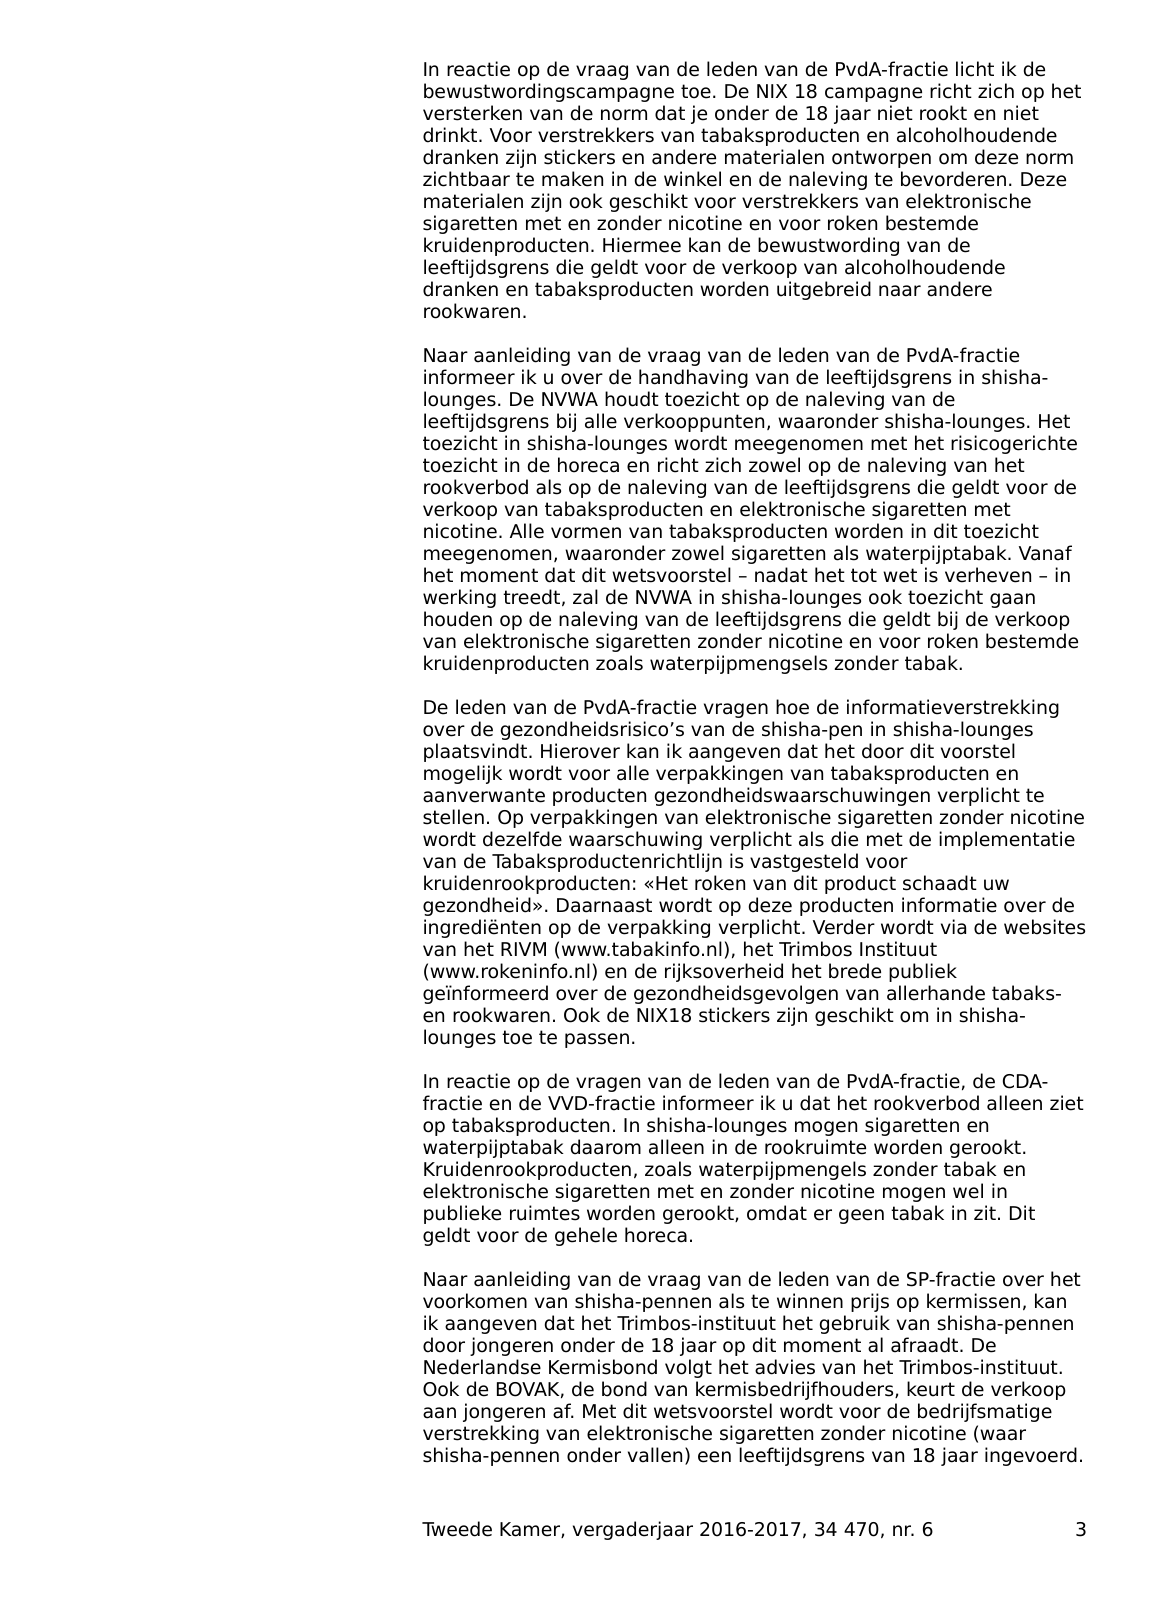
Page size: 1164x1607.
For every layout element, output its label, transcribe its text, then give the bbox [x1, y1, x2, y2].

text Naar aanleiding van de vraag van de leden van de SP-fractie over het voorkomen van shisha-pennen als te winnen prijs op kermissen, kan ik aangeven dat het Trimbos-instituut het gebruik van shisha-pennen door jongeren onder de 18 jaar op dit moment al afraadt. De Nederlandse Kermisbond volgt het advies van het Trimbos-instituut. Ook de BOVAK, de bond van kermisbedrijfhouders, keurt de verkoop aan jongeren af. Met dit wetsvoorstel wordt voor de bedrijfsmatige verstrekking van elektronische sigaretten zonder nicotine (waar shisha-pennen onder vallen) een leeftijdsgrens van 18 jaar ingevoerd. [422, 1269, 1087, 1467]
text Naar aanleiding van de vraag van de leden van de PvdA-fractie informeer ik u over de handhaving van de leeftijdsgrens in shisha-lounges. De NVWA houdt toezicht op de naleving van de leeftijdsgrens bij alle verkooppunten, waaronder shisha-lounges. Het toezicht in shisha-lounges wordt meegenomen met het risicogerichte toezicht in de horeca en richt zich zowel op de naleving van het rookverbod als op de naleving van de leeftijdsgrens die geldt voor de verkoop van tabaksproducten en elektronische sigaretten met nicotine. Alle vormen van tabaksproducten worden in dit toezicht meegenomen, waaronder zowel sigaretten als waterpijptabak. Vanaf het moment dat dit wetsvoorstel – nadat het tot wet is verheven – in werking treedt, zal de NVWA in shisha-lounges ook toezicht gaan houden op de naleving van de leeftijdsgrens die geldt bij de verkoop van elektronische sigaretten zonder nicotine en voor roken bestemde kruidenproducten zoals waterpijpmengsels zonder tabak. [422, 345, 1087, 675]
text De leden van de PvdA-fractie vragen hoe de informatieverstrekking over de gezondheidsrisico’s van de shisha-pen in shisha-lounges plaatsvindt. Hierover kan ik aangeven dat het door dit voorstel mogelijk wordt voor alle verpakkingen van tabaksproducten en aanverwante producten gezondheidswaarschuwingen verplicht te stellen. Op verpakkingen van elektronische sigaretten zonder nicotine wordt dezelfde waarschuwing verplicht als die met de implementatie van de Tabaksproductenrichtlijn is vastgesteld voor kruidenrookproducten: «Het roken van dit product schaadt uw gezondheid». Daarnaast wordt op deze producten informatie over de ingrediënten op de verpakking verplicht. Verder wordt via de websites van het RIVM (www.tabakinfo.nl), het Trimbos Instituut (www.rokeninfo.nl) en de rijksoverheid het brede publiek geïnformeerd over de gezondheidsgevolgen van allerhande tabaks- en rookwaren. Ook de NIX18 stickers zijn geschikt om in shisha-lounges toe te passen. [422, 697, 1087, 1048]
text In reactie op de vragen van de leden van de PvdA-fractie, de CDA-fractie en de VVD-fractie informeer ik u dat het rookverbod alleen ziet op tabaksproducten. In shisha-lounges mogen sigaretten en waterpijptabak daarom alleen in de rookruimte worden gerookt. Kruidenrookproducten, zoals waterpijpmengels zonder tabak en elektronische sigaretten met en zonder nicotine mogen wel in publieke ruimtes worden gerookt, omdat er geen tabak in zit. Dit geldt voor de gehele horeca. [422, 1071, 1087, 1247]
text In reactie op de vraag van de leden van de PvdA-fractie licht ik de bewustwordingscampagne toe. De NIX 18 campagne richt zich op het versterken van de norm dat je onder de 18 jaar niet rookt en niet drinkt. Voor verstrekkers van tabaksproducten en alcoholhoudende dranken zijn stickers en andere materialen ontworpen om deze norm zichtbaar te maken in de winkel en de naleving te bevorderen. Deze materialen zijn ook geschikt voor verstrekkers van elektronische sigaretten met en zonder nicotine en voor roken bestemde kruidenproducten. Hiermee kan de bewustwording van de leeftijdsgrens die geldt voor de verkoop van alcoholhoudende dranken en tabaksproducten worden uitgebreid naar andere rookwaren. [422, 59, 1087, 323]
